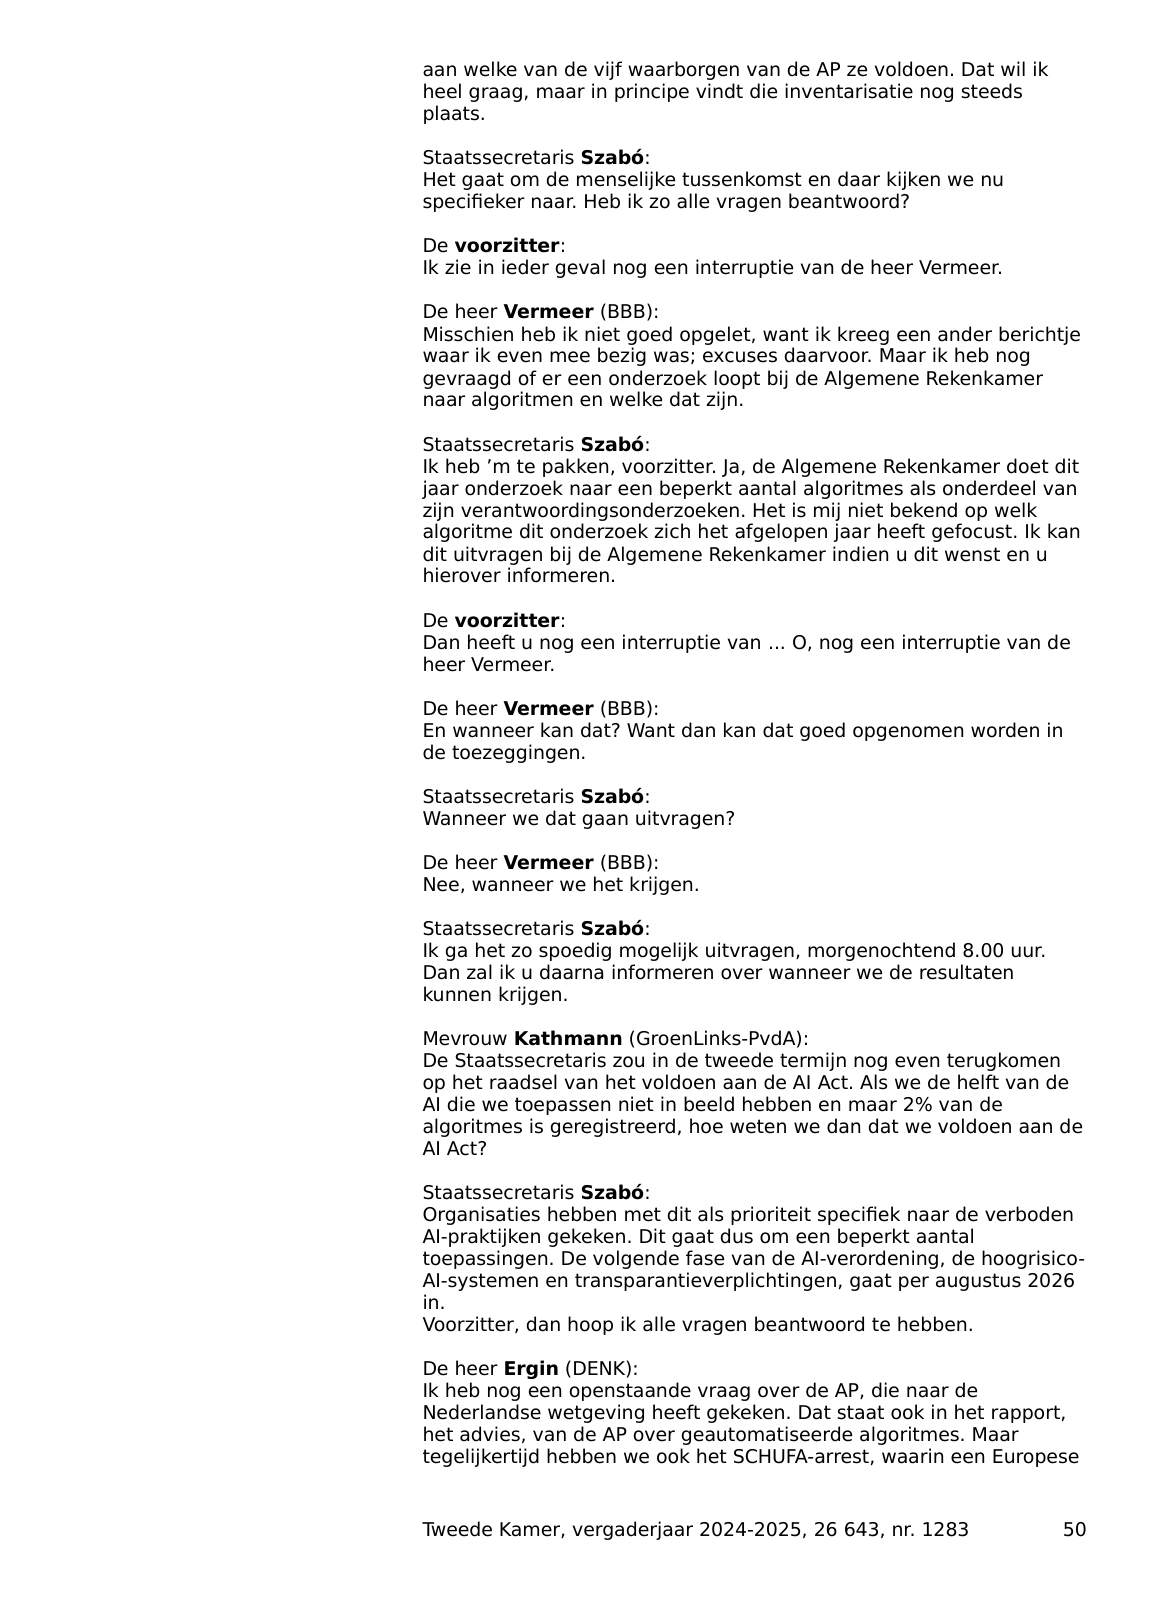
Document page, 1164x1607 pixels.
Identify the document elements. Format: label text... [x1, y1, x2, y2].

text De heer Vermeer (BBB): [422, 852, 1087, 874]
text De voorzitter: [422, 235, 1087, 257]
text De heer Vermeer (BBB): [422, 698, 1087, 720]
text Ik zie in ieder geval nog een interruptie van de heer Vermeer. [422, 257, 1087, 279]
text aan welke van de vijf waarborgen van de AP ze voldoen. Dat wil ik heel graag, maar in principe vindt die inventarisatie nog steeds plaats. [422, 59, 1087, 125]
text Nee, wanneer we het krijgen. [422, 874, 1087, 896]
text De heer Vermeer (BBB): [422, 301, 1087, 323]
text Staatssecretaris Szabó: [422, 786, 1087, 808]
text De voorzitter: [422, 609, 1087, 632]
text Ik heb ’m te pakken, voorzitter. Ja, de Algemene Rekenkamer doet dit jaar onderzoek naar een beperkt aantal algoritmes als onderdeel van zijn verantwoordingsonderzoeken. Het is mij niet bekend op welk algoritme dit onderzoek zich het afgelopen jaar heeft gefocust. Ik kan dit uitvragen bij de Algemene Rekenkamer indien u dit wenst en u hierover informeren. [422, 456, 1087, 587]
text Staatssecretaris Szabó: [422, 147, 1087, 169]
text Ik heb nog een openstaande vraag over de AP, die naar de Nederlandse wetgeving heeft gekeken. Dat staat ook in het rapport, het advies, van de AP over geautomatiseerde algoritmes. Maar tegelijkertijd hebben we ook het SCHUFA-arrest, waarin een Europese [422, 1380, 1087, 1468]
text De Staatssecretaris zou in de tweede termijn nog even terugkomen op het raadsel van het voldoen aan de AI Act. Als we de helft van de AI die we toepassen niet in beeld hebben en maar 2% van de algoritmes is geregistreerd, hoe weten we dan dat we voldoen aan de AI Act? [422, 1050, 1087, 1160]
text En wanneer kan dat? Want dan kan dat goed opgenomen worden in de toezeggingen. [422, 720, 1087, 764]
text Organisaties hebben met dit als prioriteit specifiek naar de verboden AI-praktijken gekeken. Dit gaat dus om een beperkt aantal toepassingen. De volgende fase van de AI-verordening, de hoogrisico-AI-systemen en transparantieverplichtingen, gaat per augustus 2026 in. [422, 1204, 1087, 1314]
text Ik ga het zo spoedig mogelijk uitvragen, morgenochtend 8.00 uur. Dan zal ik u daarna informeren over wanneer we de resultaten kunnen krijgen. [422, 940, 1087, 1006]
text De heer Ergin (DENK): [422, 1358, 1087, 1380]
text Voorzitter, dan hoop ik alle vragen beantwoord te hebben. [422, 1314, 1087, 1336]
text Wanneer we dat gaan uitvragen? [422, 808, 1087, 830]
text Staatssecretaris Szabó: [422, 1182, 1087, 1204]
text Staatssecretaris Szabó: [422, 433, 1087, 456]
text Het gaat om de menselijke tussenkomst en daar kijken we nu specifieker naar. Heb ik zo alle vragen beantwoord? [422, 169, 1087, 213]
text Staatssecretaris Szabó: [422, 918, 1087, 940]
text Misschien heb ik niet goed opgelet, want ik kreeg een ander berichtje waar ik even mee bezig was; excuses daarvoor. Maar ik heb nog gevraagd of er een onderzoek loopt bij de Algemene Rekenkamer naar algoritmen en welke dat zijn. [422, 323, 1087, 411]
text Dan heeft u nog een interruptie van ... O, nog een interruptie van de heer Vermeer. [422, 632, 1087, 676]
text Mevrouw Kathmann (GroenLinks-PvdA): [422, 1028, 1087, 1050]
